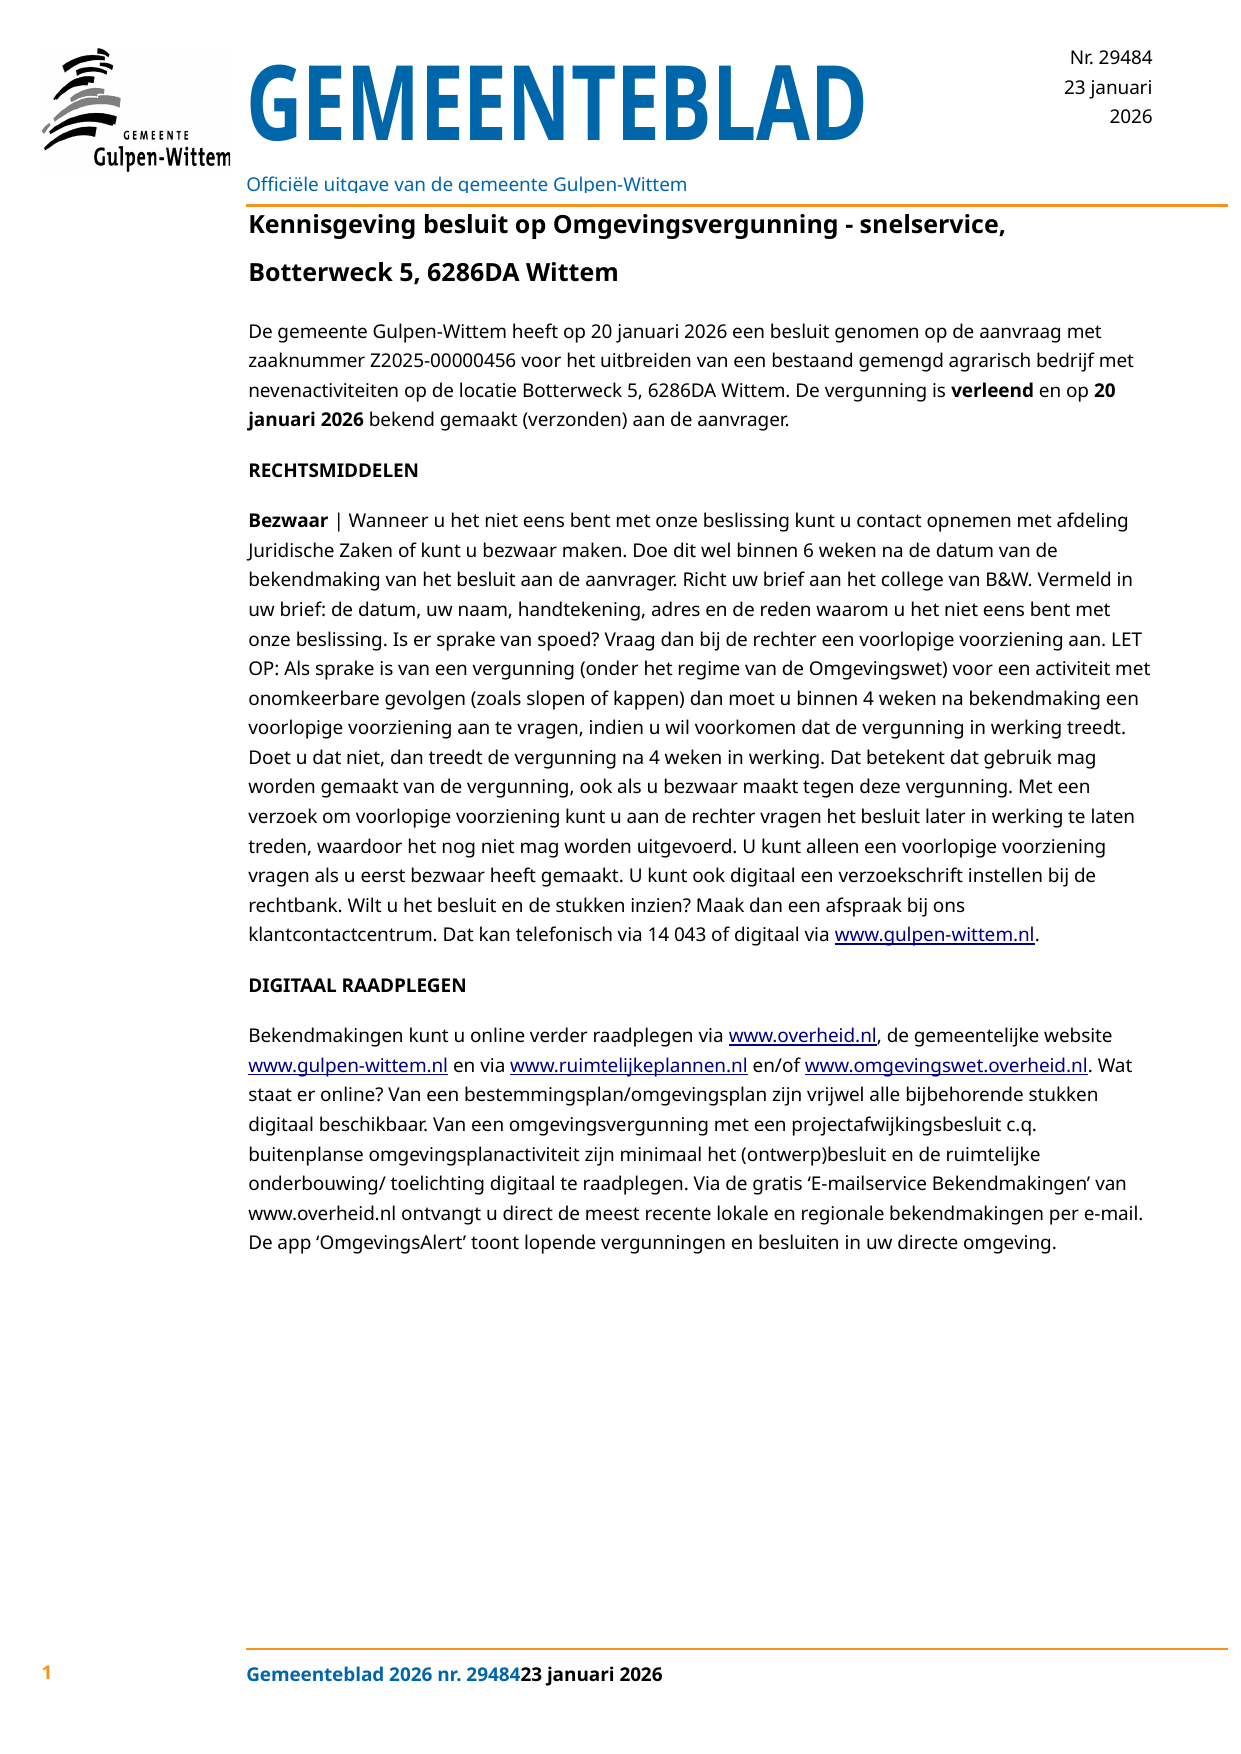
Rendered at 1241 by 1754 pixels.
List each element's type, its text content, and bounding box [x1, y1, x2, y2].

text DIGITAAL RAADPLEGEN [248, 972, 1152, 998]
text Kennisgeving besluit op Omgevingsvergunning - snelservice, Botterweck 5, 6286DA Wittem [248, 207, 1152, 288]
picture [41, 47, 231, 172]
text RECHTSMIDDELEN [248, 457, 1152, 483]
text Bezwaar | Wanneer u het niet eens bent met onze beslissing kunt u contact opnemen met afdeling Juridische Zaken of kunt u bezwaar maken. Doe dit wel binnen 6 weken na de datum van de bekendmaking van het besluit aan de aanvrager. Richt uw brief aan het college van B&W. Vermeld in uw brief: de datum, uw naam, handtekening, adres en de reden waarom u het niet eens bent met onze beslissing. Is er sprake van spoed? Vraag dan bij de rechter een voorlopige voorziening aan. LET OP: Als sprake is van een vergunning (onder het regime van de Omgevingswet) voor een activiteit met onomkeerbare gevolgen (zoals slopen of kappen) dan moet u binnen 4 weken na bekendmaking een voorlopige voorziening aan te vragen, indien u wil voorkomen dat de vergunning in werking treedt. Doet u dat niet, dan treedt de vergunning na 4 weken in werking. Dat betekent dat gebruik mag worden gemaakt van de vergunning, ook als u bezwaar maakt tegen deze vergunning. Met een verzoek om voorlopige voorziening kunt u aan de rechter vragen het besluit later in werking te laten treden, waardoor het nog niet mag worden uitgevoerd. U kunt alleen een voorlopige voorziening vragen als u eerst bezwaar heeft gemaakt. U kunt ook digitaal een verzoekschrift instellen bij de rechtbank. Wilt u het besluit en de stukken inzien? Maak dan een afspraak bij ons klantcontactcentrum. Dat kan telefonisch via 14 043 of digitaal via www.gulpen-wittem.nl. [248, 507, 1152, 947]
text De gemeente Gulpen-Wittem heeft op 20 januari 2026 een besluit genomen op de aanvraag met zaaknummer Z2025-00000456 voor het uitbreiden van een bestaand gemengd agrarisch bedrijf met nevenactiviteiten op de locatie Botterweck 5, 6286DA Wittem. De vergunning is verleend en op 20 januari 2026 bekend gemaakt (verzonden) aan de aanvrager. [248, 318, 1152, 432]
text Bekendmakingen kunt u online verder raadplegen via www.overheid.nl, de gemeentelijke website www.gulpen-wittem.nl en via www.ruimtelijkeplannen.nl en/of www.omgevingswet.overheid.nl. Wat staat er online? Van een bestemmingsplan/omgevingsplan zijn vrijwel alle bijbehorende stukken digitaal beschikbaar. Van een omgevingsvergunning met een projectafwijkingsbesluit c.q. buitenplanse omgevingsplanactiviteit zijn minimaal het (ontwerp)besluit en de ruimtelijke onderbouwing/ toelichting digitaal te raadplegen. Via de gratis ‘E-mailservice Bekendmakingen’ van www.overheid.nl ontvangt u direct de meest recente lokale en regionale bekendmakingen per e-mail. De app ‘OmgevingsAlert’ toont lopende vergunningen en besluiten in uw directe omgeving. [248, 1022, 1152, 1255]
